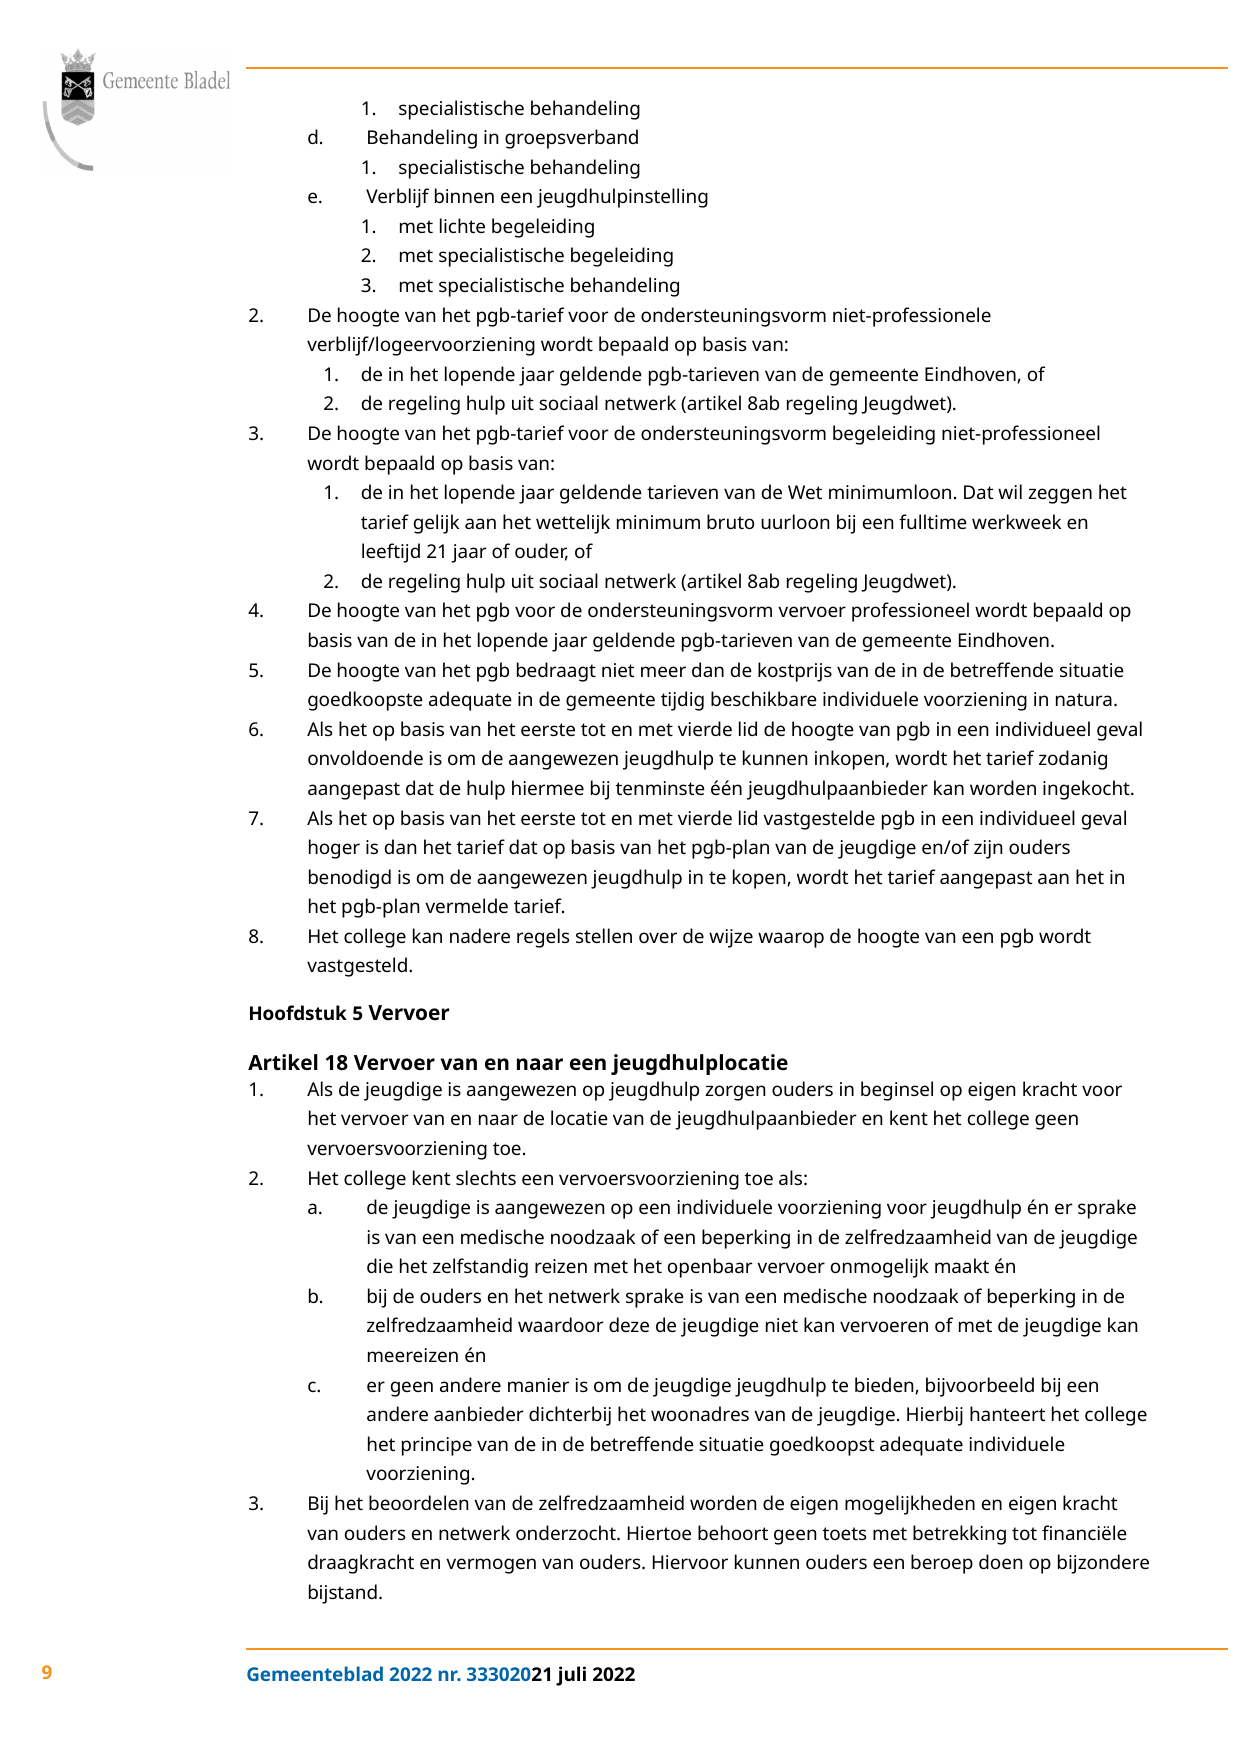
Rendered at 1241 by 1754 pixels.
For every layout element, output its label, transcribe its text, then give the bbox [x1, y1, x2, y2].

list Als het op basis van het eerste tot en met vierde lid vastgestelde pgb in een individueel geval hoger is dan het tarief dat op basis van het pgb-plan van de jeugdige en/of zijn ouders benodigd is om de aangewezen jeugdhulp in te kopen, wordt het tarief aangepast aan het in het pgb-plan vermelde tarief. [248, 805, 1152, 919]
list specialistische behandeling [361, 95, 1152, 121]
picture [41, 47, 231, 172]
list met specialistische begeleiding [361, 243, 1152, 268]
list De hoogte van het pgb-tarief voor de ondersteuningsvorm niet-professionele verblijf/logeervoorziening wordt bepaald op basis van: [248, 302, 1152, 357]
list De hoogte van het pgb-tarief voor de ondersteuningsvorm begeleiding niet-professioneel wordt bepaald op basis van: [248, 420, 1152, 476]
list bij de ouders en het netwerk sprake is van een medische noodzaak of beperking in de zelfredzaamheid waardoor deze de jeugdige niet kan vervoeren of met de jeugdige kan meereizen én [307, 1283, 1152, 1368]
list Verblijf binnen een jeugdhulpinstelling [307, 183, 1152, 209]
list de regeling hulp uit sociaal netwerk (artikel 8ab regeling Jeugdwet). [323, 568, 1152, 594]
list specialistische behandeling [361, 154, 1152, 180]
list Het college kan nadere regels stellen over de wijze waarop de hoogte van een pgb wordt vastgesteld. [248, 923, 1152, 978]
list de regeling hulp uit sociaal netwerk (artikel 8ab regeling Jeugdwet). [323, 391, 1152, 416]
text Artikel 18 Vervoer van en naar een jeugdhulplocatie [248, 1048, 1152, 1076]
list De hoogte van het pgb voor de ondersteuningsvorm vervoer professioneel wordt bepaald op basis van de in het lopende jaar geldende pgb-tarieven van de gemeente Eindhoven. [248, 598, 1152, 653]
list met lichte begeleiding [361, 213, 1152, 239]
list Bij het beoordelen van de zelfredzaamheid worden de eigen mogelijkheden en eigen kracht van ouders en netwerk onderzocht. Hiertoe behoort geen toets met betrekking tot financiële draagkracht en vermogen van ouders. Hiervoor kunnen ouders een beroep doen op bijzondere bijstand. [248, 1490, 1152, 1605]
list er geen andere manier is om de jeugdige jeugdhulp te bieden, bijvoorbeeld bij een andere aanbieder dichterbij het woonadres van de jeugdige. Hierbij hanteert het college het principe van de in de betreffende situatie goedkoopst adequate individuele voorziening. [307, 1372, 1152, 1486]
list Als het op basis van het eerste tot en met vierde lid de hoogte van pgb in een individueel geval onvoldoende is om de aangewezen jeugdhulp te kunnen inkopen, wordt het tarief zodanig aangepast dat de hulp hiermee bij tenminste één jeugdhulpaanbieder kan worden ingekocht. [248, 716, 1152, 801]
list Het college kent slechts een vervoersvoorziening toe als: [248, 1165, 1152, 1191]
list Als de jeugdige is aangewezen op jeugdhulp zorgen ouders in beginsel op eigen kracht voor het vervoer van en naar de locatie van de jeugdhulpaanbieder en kent het college geen vervoersvoorziening toe. [248, 1076, 1152, 1161]
list De hoogte van het pgb bedraagt niet meer dan de kostprijs van de in de betreffende situatie goedkoopste adequate in de gemeente tijdig beschikbare individuele voorziening in natura. [248, 657, 1152, 712]
list met specialistische behandeling [361, 272, 1152, 298]
list de in het lopende jaar geldende pgb-tarieven van de gemeente Eindhoven, of [323, 361, 1152, 387]
list de jeugdige is aangewezen op een individuele voorziening voor jeugdhulp én er sprake is van een medische noodzaak of een beperking in de zelfredzaamheid van de jeugdige die het zelfstandig reizen met het openbaar vervoer onmogelijk maakt én [307, 1194, 1152, 1279]
text Hoofdstuk 5 Vervoer [248, 998, 1152, 1027]
list de in het lopende jaar geldende tarieven van de Wet minimumloon. Dat wil zeggen het tarief gelijk aan het wettelijk minimum bruto uurloon bij een fulltime werkweek en leeftijd 21 jaar of ouder, of [323, 479, 1152, 564]
list Behandeling in groepsverband [307, 124, 1152, 150]
